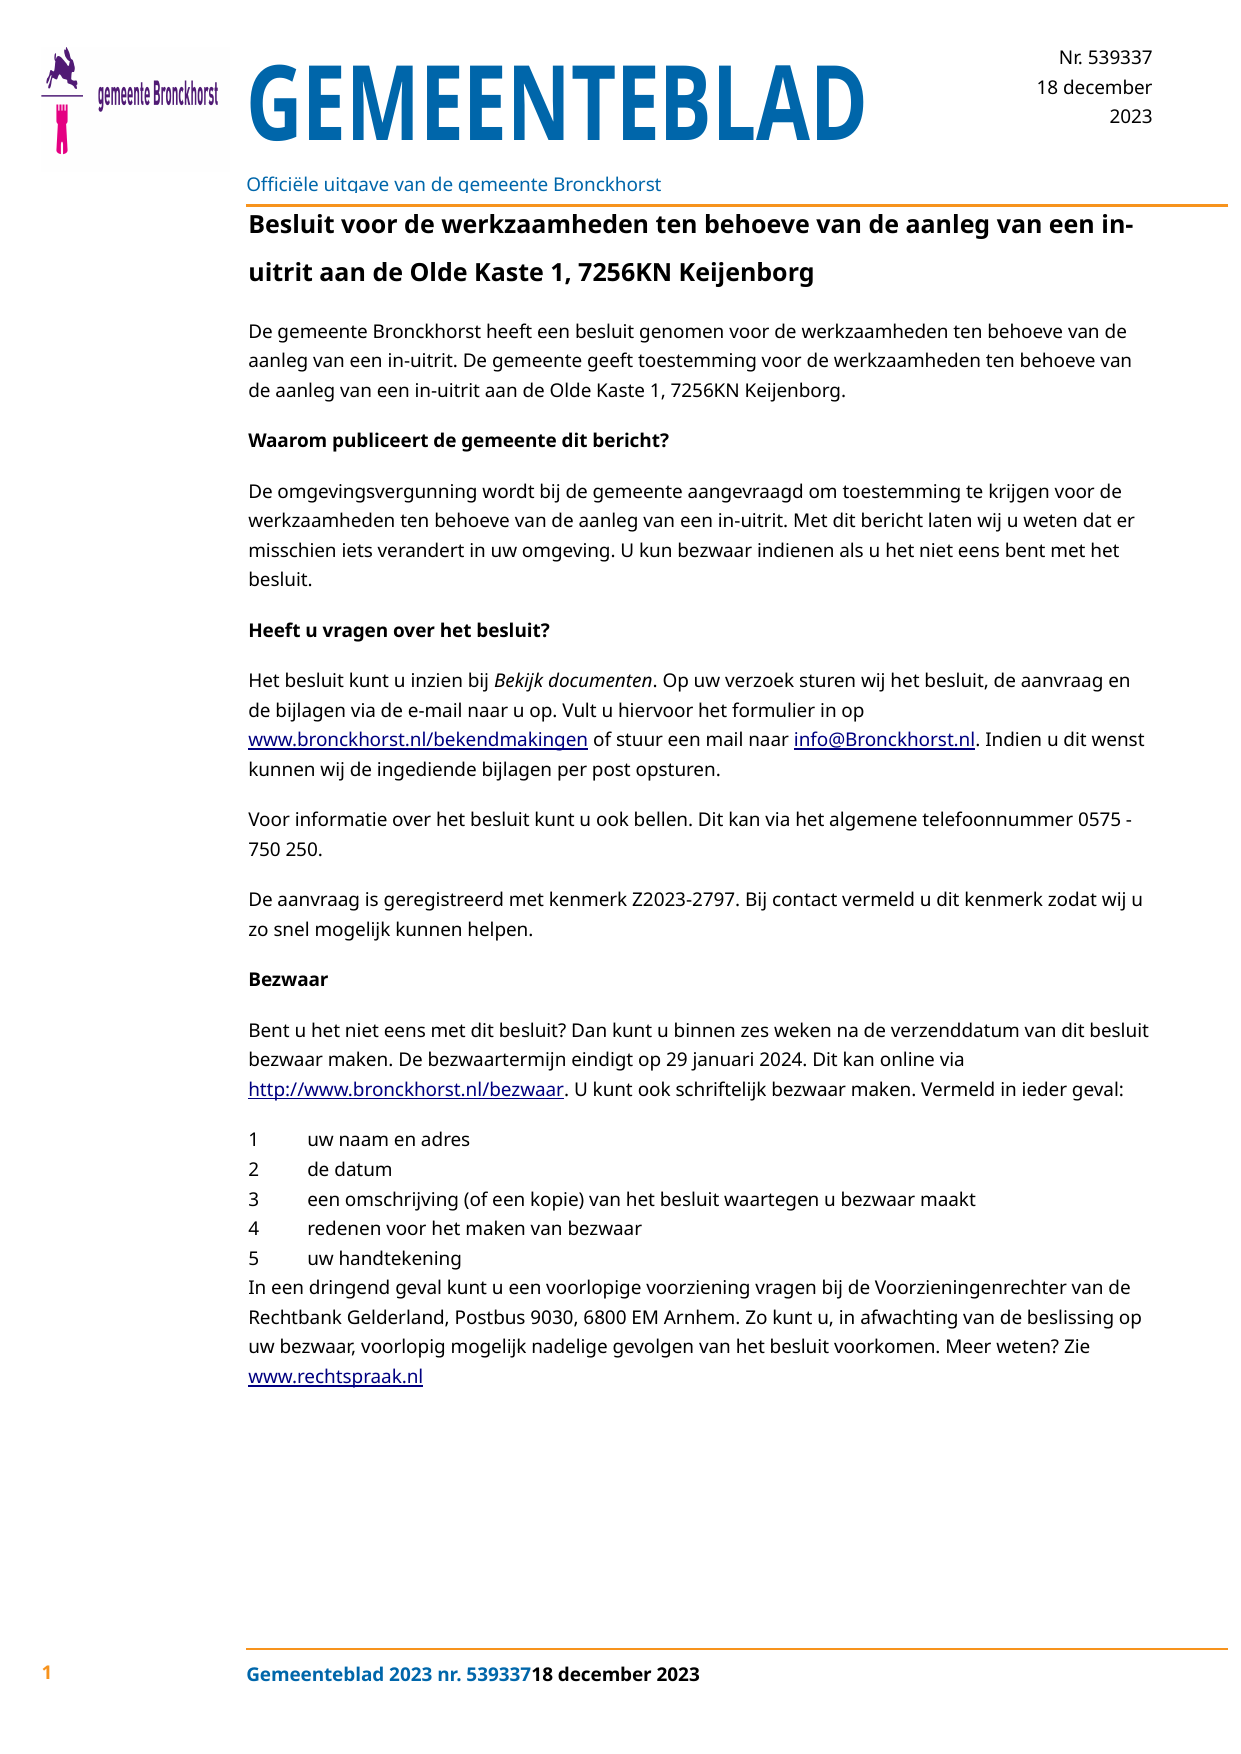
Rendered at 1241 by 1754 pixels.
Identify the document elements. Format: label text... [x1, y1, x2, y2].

text Waarom publiceert de gemeente dit bericht? [248, 427, 1152, 453]
text De omgevingsvergunning wordt bij de gemeente aangevraagd om toestemming te krijgen voor de werkzaamheden ten behoeve van de aanleg van een in-uitrit. Met dit bericht laten wij u weten dat er misschien iets verandert in uw omgeving. U kun bezwaar indienen als u het niet eens bent met het besluit. [248, 478, 1152, 592]
text Bent u het niet eens met dit besluit? Dan kunt u binnen zes weken na de verzenddatum van dit besluit bezwaar maken. De bezwaartermijn eindigt op 29 januari 2024. Dit kan online via http://www.bronckhorst.nl/bezwaar. U kunt ook schriftelijk bezwaar maken. Vermeld in ieder geval: [248, 1017, 1152, 1102]
text Besluit voor de werkzaamheden ten behoeve van de aanleg van een in-uitrit aan de Olde Kaste 1, 7256KN Keijenborg [248, 207, 1152, 288]
text In een dringend geval kunt u een voorlopige voorziening vragen bij de Voorzieningenrechter van de Rechtbank Gelderland, Postbus 9030, 6800 EM Arnhem. Zo kunt u, in afwachting van de beslissing op uw bezwaar, voorlopig mogelijk nadelige gevolgen van het besluit voorkomen. Meer weten? Zie www.rechtspraak.nl [248, 1274, 1152, 1389]
list uw naam en adres [248, 1127, 1152, 1152]
list de datum [248, 1156, 1152, 1182]
picture [41, 47, 231, 172]
text Bezwaar [248, 967, 1152, 992]
list redenen voor het maken van bezwaar [248, 1215, 1152, 1241]
text De gemeente Bronckhorst heeft een besluit genomen voor de werkzaamheden ten behoeve van de aanleg van een in-uitrit. De gemeente geeft toestemming voor de werkzaamheden ten behoeve van de aanleg van een in-uitrit aan de Olde Kaste 1, 7256KN Keijenborg. [248, 318, 1152, 403]
list een omschrijving (of een kopie) van het besluit waartegen u bezwaar maakt [248, 1186, 1152, 1212]
text Het besluit kunt u inzien bij Bekijk documenten. Op uw verzoek sturen wij het besluit, de aanvraag en de bijlagen via de e-mail naar u op. Vult u hiervoor het formulier in op www.bronckhorst.nl/bekendmakingen of stuur een mail naar info@Bronckhorst.nl. Indien u dit wenst kunnen wij de ingediende bijlagen per post opsturen. [248, 667, 1152, 782]
text Heeft u vragen over het besluit? [248, 617, 1152, 643]
list uw handtekening [248, 1245, 1152, 1271]
text De aanvraag is geregistreerd met kenmerk Z2023-2797. Bij contact vermeld u dit kenmerk zodat wij u zo snel mogelijk kunnen helpen. [248, 887, 1152, 942]
text Voor informatie over het besluit kunt u ook bellen. Dit kan via het algemene telefoonnummer 0575 - 750 250. [248, 807, 1152, 862]
